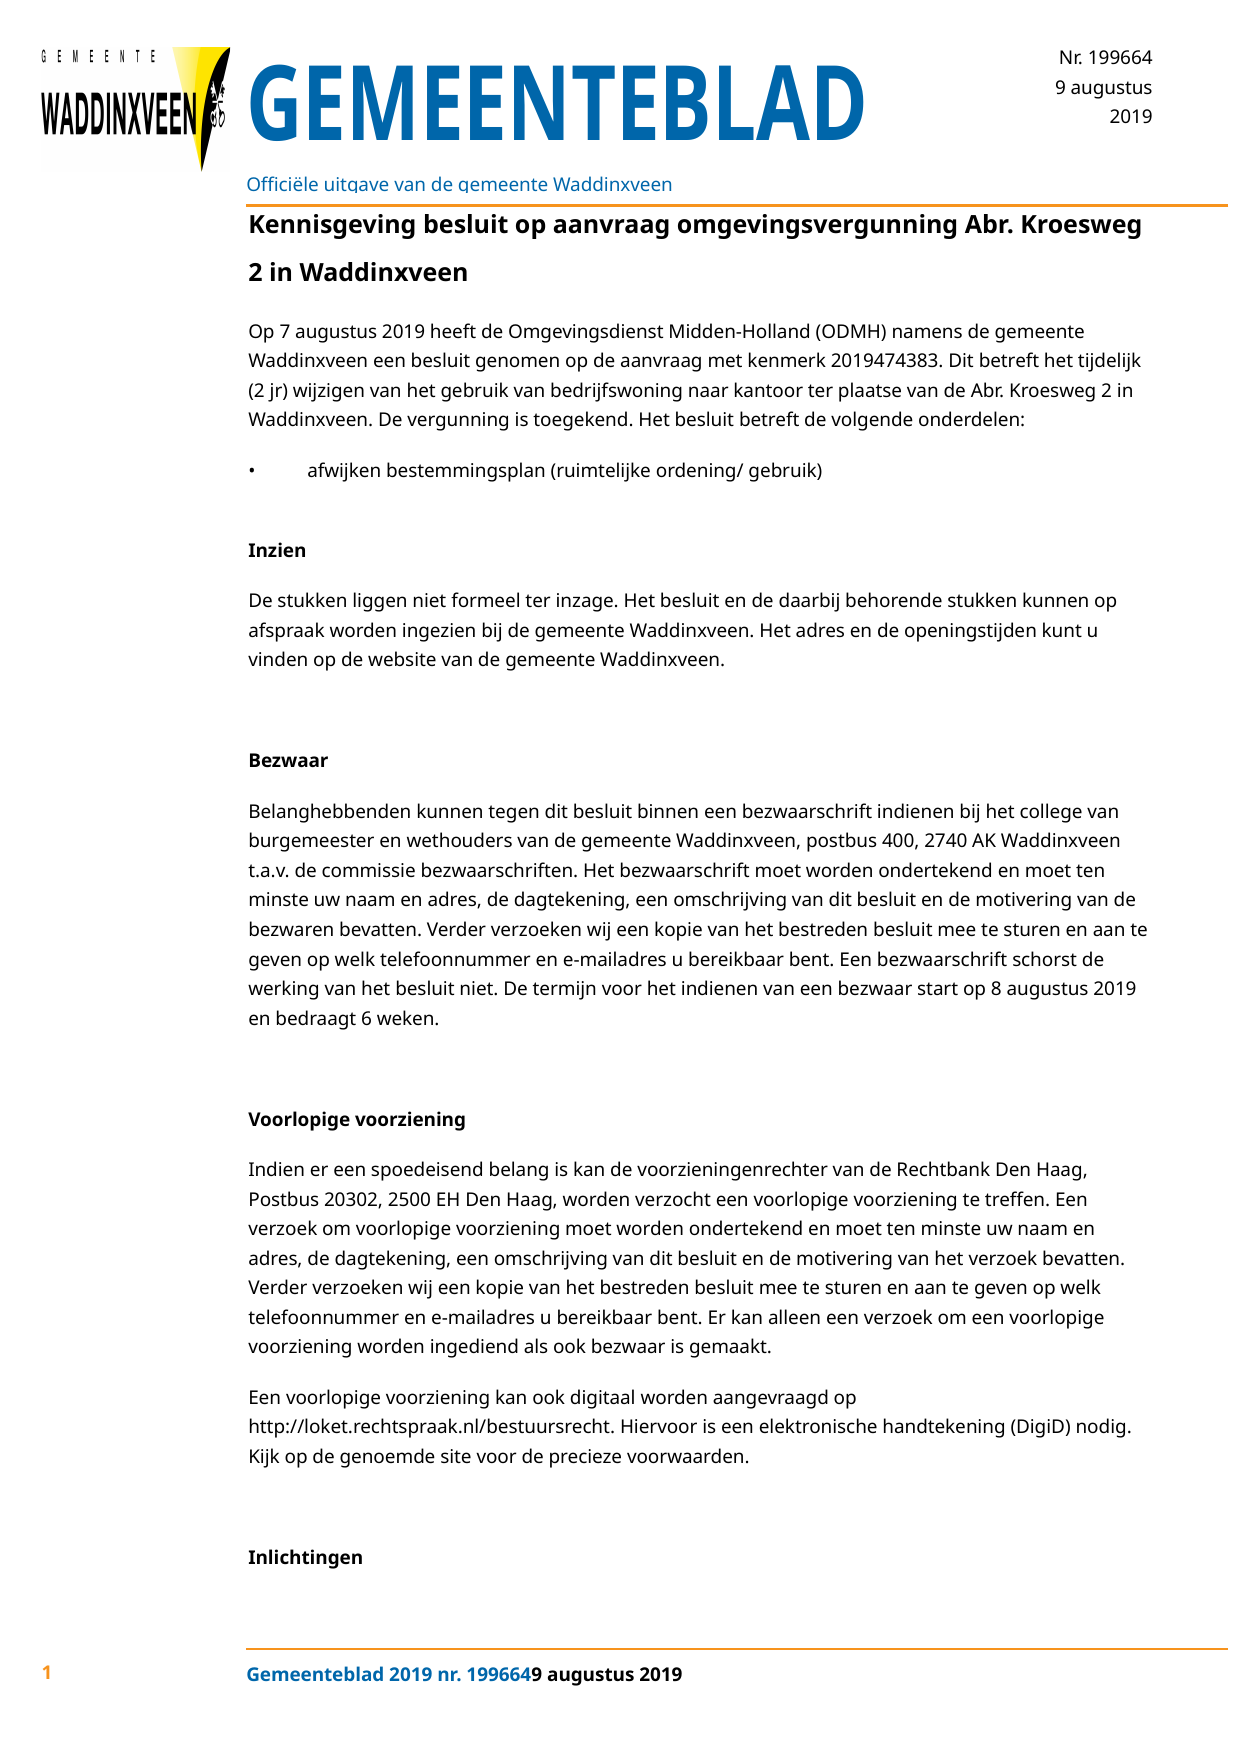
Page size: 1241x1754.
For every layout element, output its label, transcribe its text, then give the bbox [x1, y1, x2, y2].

picture [41, 47, 231, 172]
list afwijken bestemmingsplan (ruimtelijke ordening/ gebruik) [248, 457, 1152, 483]
text Indien er een spoedeisend belang is kan de voorzieningenrechter van de Rechtbank Den Haag, Postbus 20302, 2500 EH Den Haag, worden verzocht een voorlopige voorziening te treffen. Een verzoek om voorlopige voorziening moet worden ondertekend en moet ten minste uw naam en adres, de dagtekening, een omschrijving van dit besluit en de motivering van het verzoek bevatten. Verder verzoeken wij een kopie van het bestreden besluit mee te sturen en aan te geven op welk telefoonnummer en e-mailadres u bereikbaar bent. Er kan alleen een verzoek om een voorlopige voorziening worden ingediend als ook bezwaar is gemaakt. [248, 1156, 1152, 1359]
text Inzien [248, 537, 1152, 563]
text De stukken liggen niet formeel ter inzage. Het besluit en de daarbij behorende stukken kunnen op afspraak worden ingezien bij de gemeente Waddinxveen. Het adres en de openingstijden kunt u vinden op de website van de gemeente Waddinxveen. [248, 587, 1152, 672]
text Een voorlopige voorziening kan ook digitaal worden aangevraagd op http://loket.rechtspraak.nl/bestuursrecht. Hiervoor is een elektronische handtekening (DigiD) nodig. Kijk op de genoemde site voor de precieze voorwaarden. [248, 1384, 1152, 1469]
text Voorlopige voorziening [248, 1106, 1152, 1132]
text Inlichtingen [248, 1544, 1152, 1570]
text Op 7 augustus 2019 heeft de Omgevingsdienst Midden-Holland (ODMH) namens de gemeente Waddinxveen een besluit genomen op de aanvraag met kenmerk 2019474383. Dit betreft het tijdelijk (2 jr) wijzigen van het gebruik van bedrijfswoning naar kantoor ter plaatse van de Abr. Kroesweg 2 in Waddinxveen. De vergunning is toegekend. Het besluit betreft de volgende onderdelen: [248, 318, 1152, 432]
text Kennisgeving besluit op aanvraag omgevingsvergunning Abr. Kroesweg 2 in Waddinxveen [248, 207, 1152, 288]
text Belanghebbenden kunnen tegen dit besluit binnen een bezwaarschrift indienen bij het college van burgemeester en wethouders van de gemeente Waddinxveen, postbus 400, 2740 AK Waddinxveen t.a.v. de commissie bezwaarschriften. Het bezwaarschrift moet worden ondertekend en moet ten minste uw naam en adres, de dagtekening, een omschrijving van dit besluit en de motivering van de bezwaren bevatten. Verder verzoeken wij een kopie van het bestreden besluit mee te sturen en aan te geven op welk telefoonnummer en e-mailadres u bereikbaar bent. Een bezwaarschrift schorst de werking van het besluit niet. De termijn voor het indienen van een bezwaar start op 8 augustus 2019 en bedraagt 6 weken. [248, 798, 1152, 1031]
text Bezwaar [248, 747, 1152, 773]
